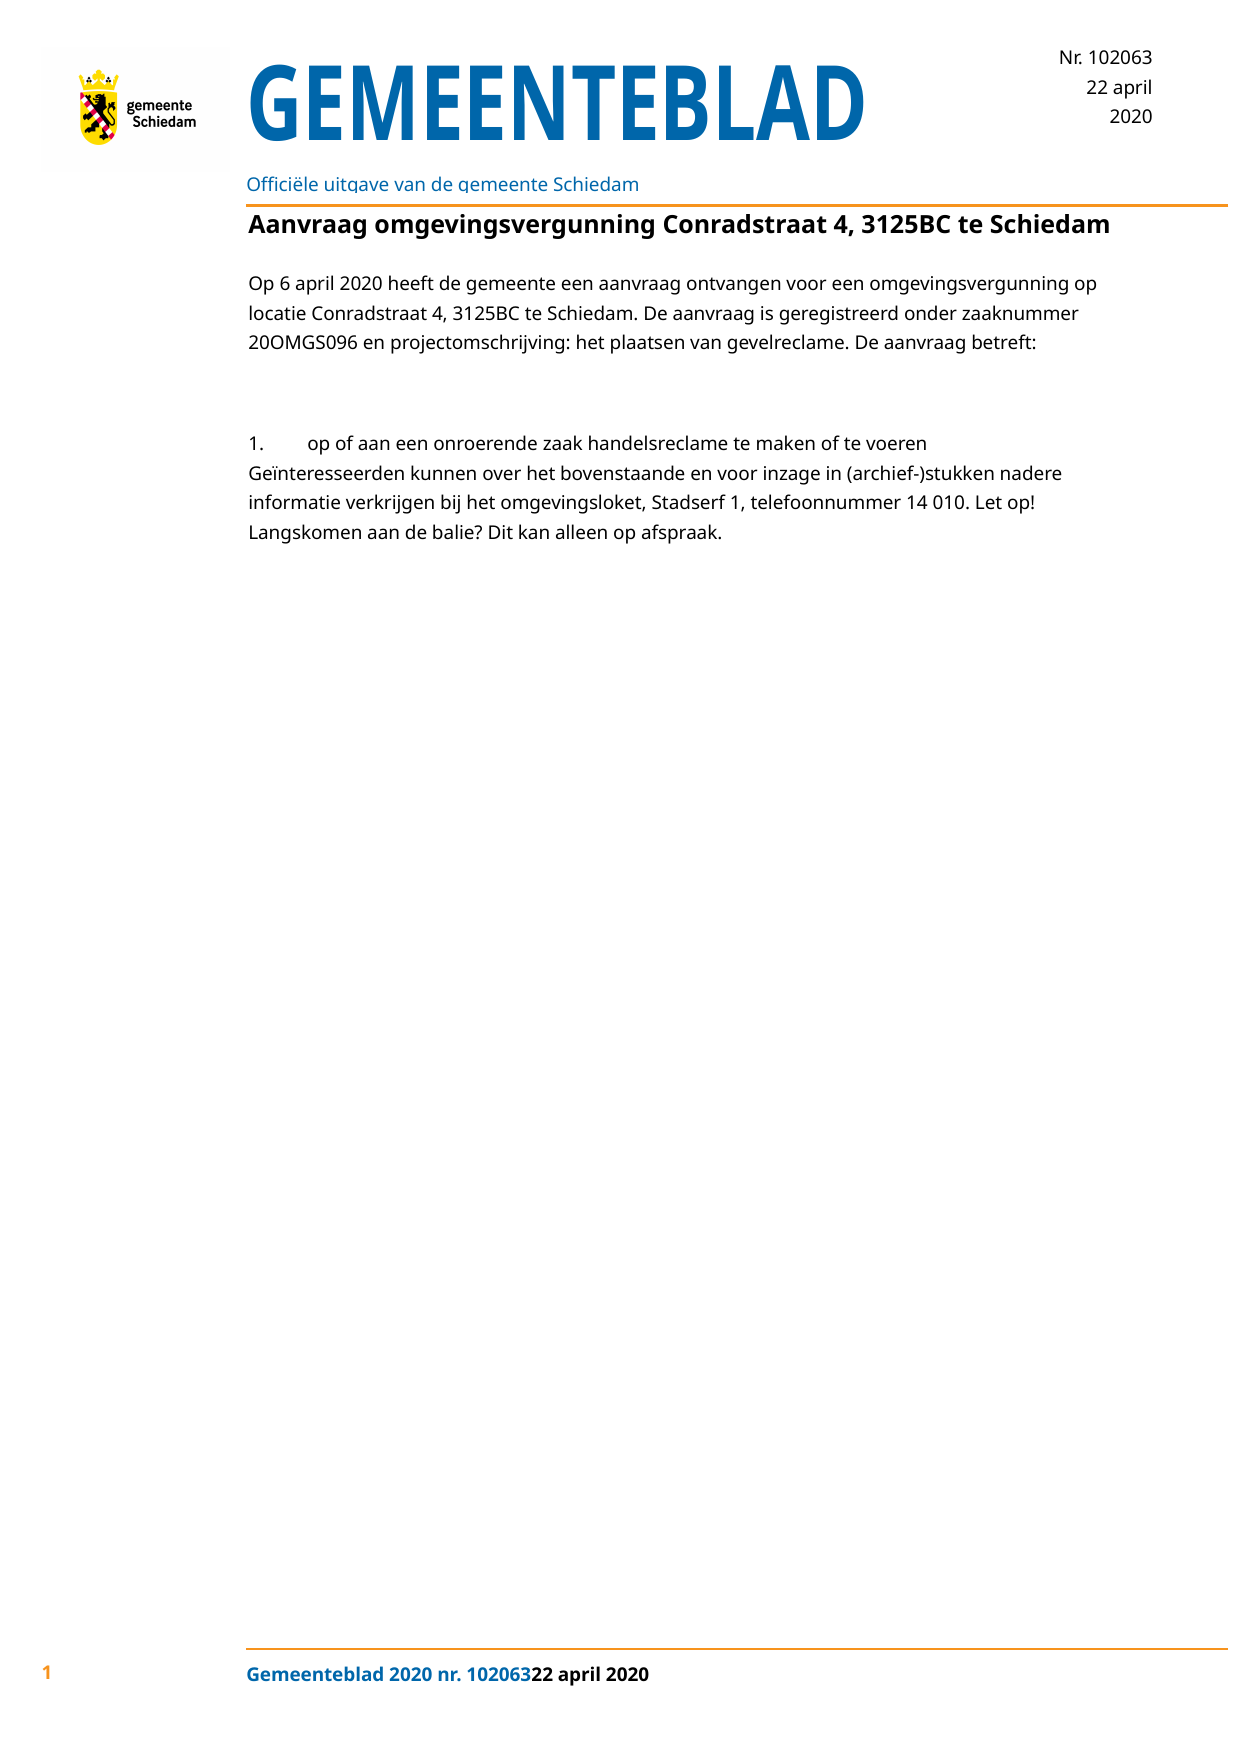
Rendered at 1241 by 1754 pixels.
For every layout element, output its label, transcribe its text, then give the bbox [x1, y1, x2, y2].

text Geïnteresseerden kunnen over het bovenstaande en voor inzage in (archief-)stukken nadere informatie verkrijgen bij het omgevingsloket, Stadserf 1, telefoonnummer 14 010. Let op! Langskomen aan de balie? Dit kan alleen op afspraak. [248, 460, 1152, 545]
list op of aan een onroerende zaak handelsreclame te maken of te voeren [248, 430, 1152, 456]
text Aanvraag omgevingsvergunning Conradstraat 4, 3125BC te Schiedam [248, 207, 1152, 241]
text Op 6 april 2020 heeft de gemeente een aanvraag ontvangen voor een omgevingsvergunning op locatie Conradstraat 4, 3125BC te Schiedam. De aanvraag is geregistreerd onder zaaknummer 20OMGS096 en projectomschrijving: het plaatsen van gevelreclame. De aanvraag betreft: [248, 270, 1152, 355]
picture [41, 47, 231, 172]
